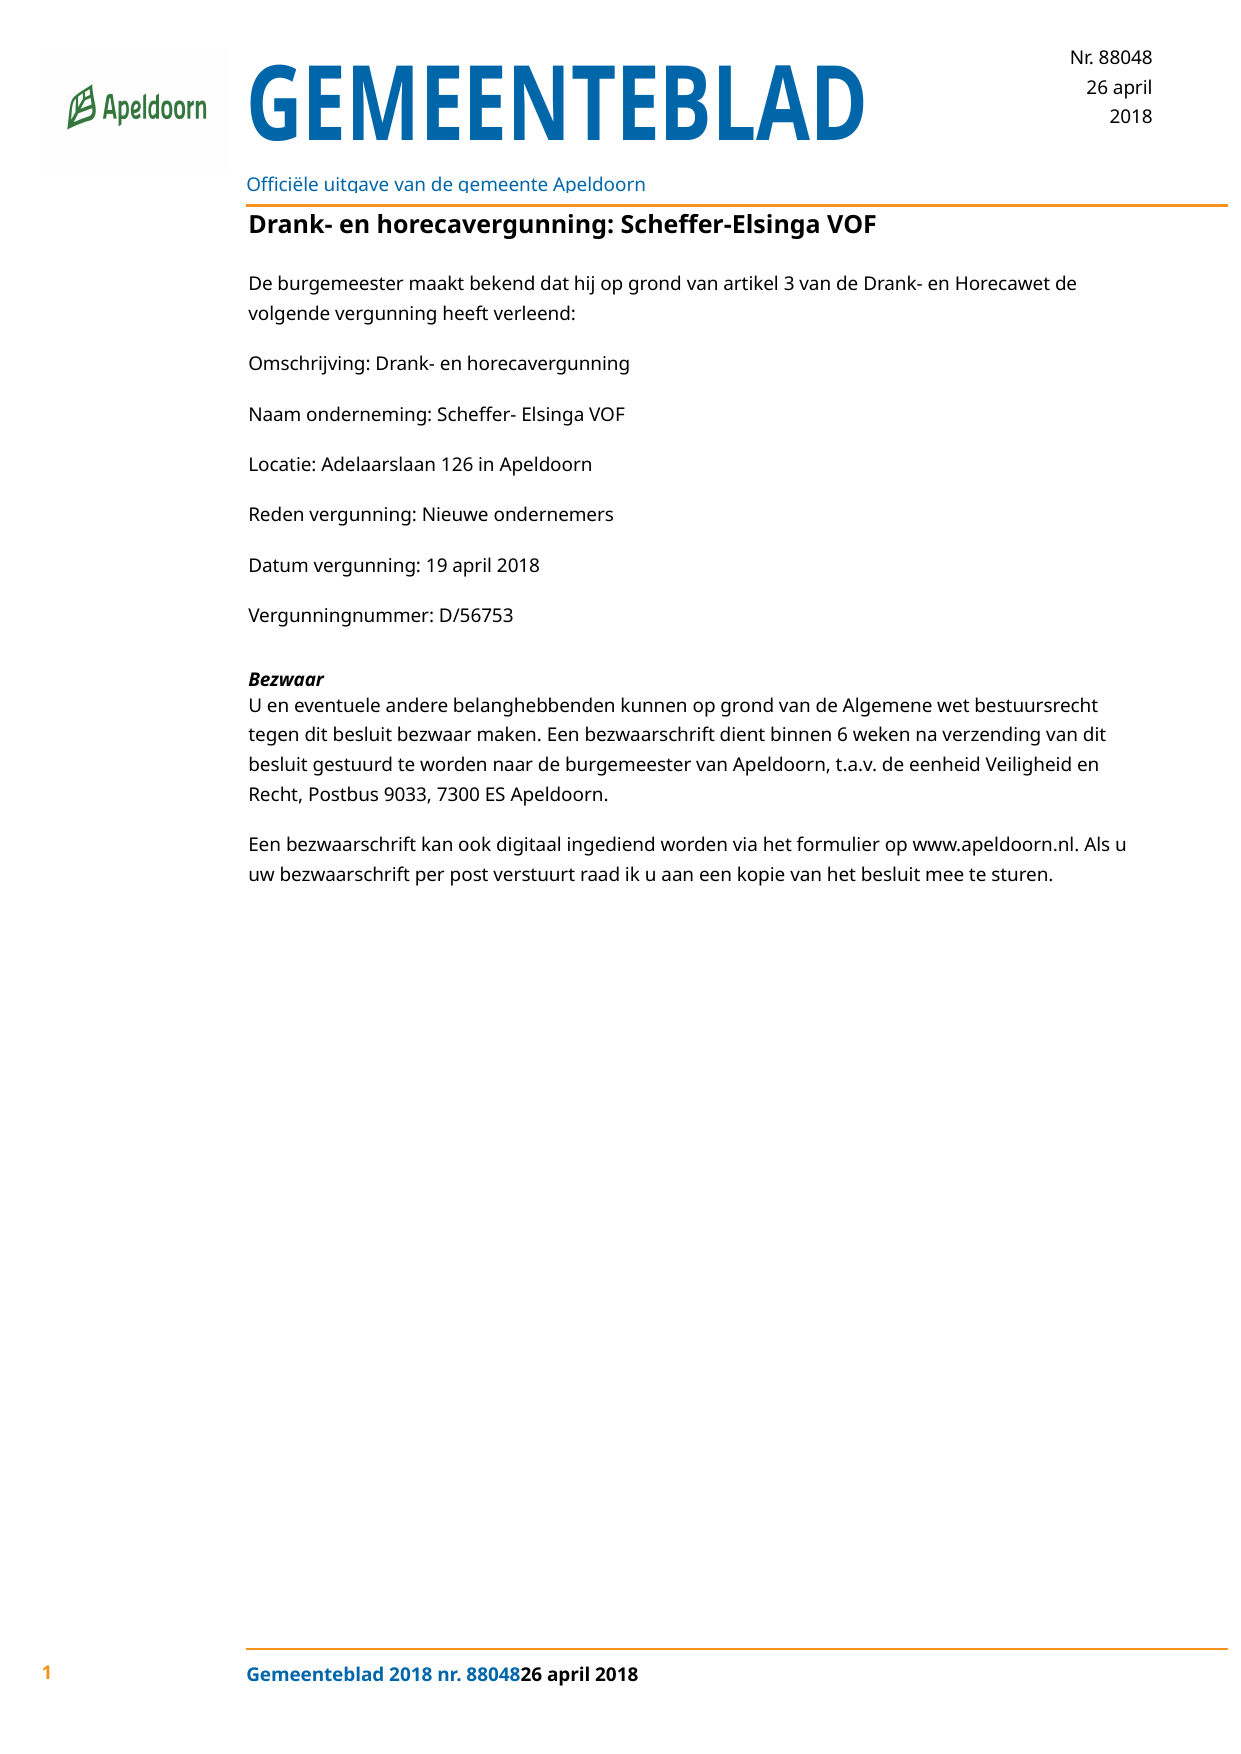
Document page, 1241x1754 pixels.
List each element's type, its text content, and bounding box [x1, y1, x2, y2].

text Drank- en horecavergunning: Scheffer-Elsinga VOF [248, 207, 1152, 241]
text De burgemeester maakt bekend dat hij op grond van artikel 3 van de Drank- en Horecawet de volgende vergunning heeft verleend: [248, 270, 1152, 326]
text Reden vergunning: Nieuwe ondernemers [248, 502, 1152, 527]
text U en eventuele andere belanghebbenden kunnen op grond van de Algemene wet bestuursrecht tegen dit besluit bezwaar maken. Een bezwaarschrift dient binnen 6 weken na verzending van dit besluit gestuurd te worden naar de burgemeester van Apeldoorn, t.a.v. de eenheid Veiligheid en Recht, Postbus 9033, 7300 ES Apeldoorn. [248, 692, 1152, 807]
text Vergunningnummer: D/56753 [248, 602, 1152, 628]
text Locatie: Adelaarslaan 126 in Apeldoorn [248, 451, 1152, 477]
text Datum vergunning: 19 april 2018 [248, 552, 1152, 578]
picture [41, 47, 231, 172]
text Omschrijving: Drank- en horecavergunning [248, 350, 1152, 376]
text Naam onderneming: Scheffer- Elsinga VOF [248, 401, 1152, 426]
text Een bezwaarschrift kan ook digitaal ingediend worden via het formulier op www.apeldoorn.nl. Als u uw bezwaarschrift per post verstuurt raad ik u aan een kopie van het besluit mee te sturen. [248, 831, 1152, 887]
text Bezwaar [248, 666, 1152, 692]
